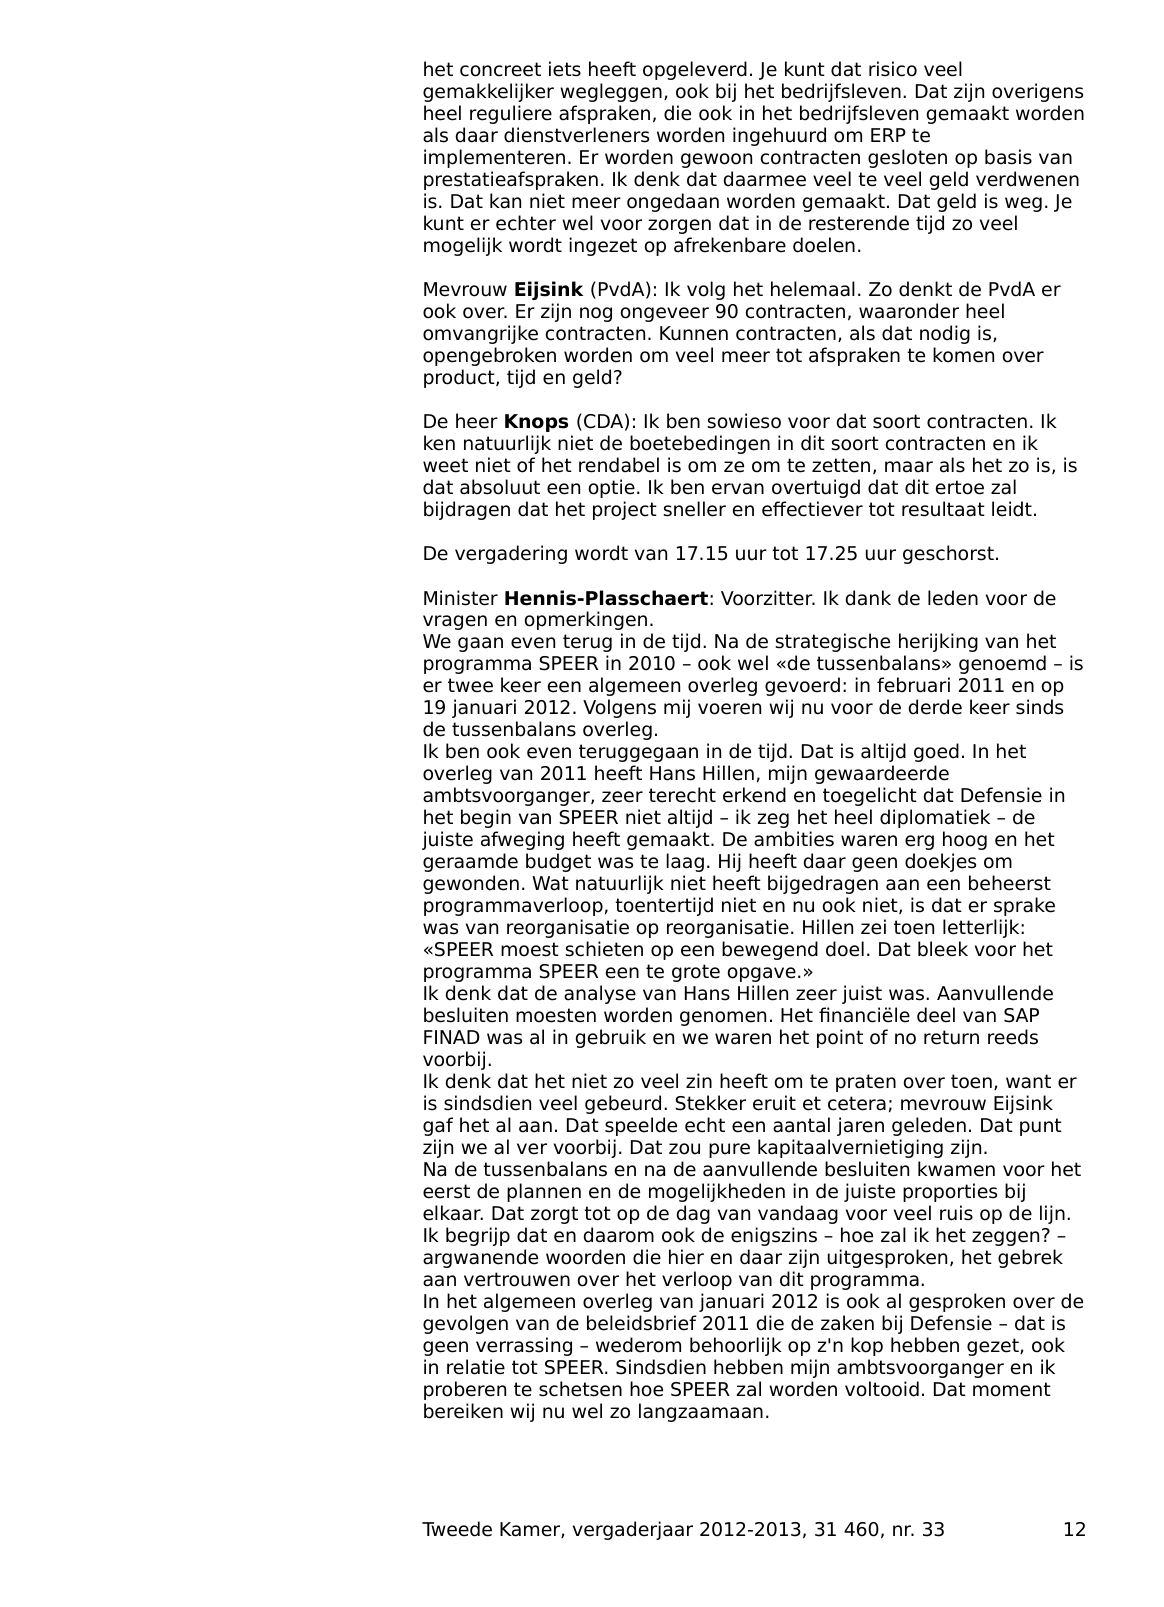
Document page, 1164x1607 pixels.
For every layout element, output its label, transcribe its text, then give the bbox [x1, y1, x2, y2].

text Minister Hennis-Plasschaert: Voorzitter. Ik dank de leden voor de vragen en opmerkingen. [422, 587, 1087, 631]
text Ik denk dat het niet zo veel zin heeft om te praten over toen, want er is sindsdien veel gebeurd. Stekker eruit et cetera; mevrouw Eijsink gaf het al aan. Dat speelde echt een aantal jaren geleden. Dat punt zijn we al ver voorbij. Dat zou pure kapitaalvernietiging zijn. [422, 1071, 1087, 1159]
text Ik denk dat de analyse van Hans Hillen zeer juist was. Aanvullende besluiten moesten worden genomen. Het financiële deel van SAP FINAD was al in gebruik en we waren het point of no return reeds voorbij. [422, 983, 1087, 1071]
text In het algemeen overleg van januari 2012 is ook al gesproken over de gevolgen van de beleidsbrief 2011 die de zaken bij Defensie – dat is geen verrassing – wederom behoorlijk op z'n kop hebben gezet, ook in relatie tot SPEER. Sindsdien hebben mijn ambtsvoorganger en ik proberen te schetsen hoe SPEER zal worden voltooid. Dat moment bereiken wij nu wel zo langzaamaan. [422, 1291, 1087, 1423]
text We gaan even terug in de tijd. Na de strategische herijking van het programma SPEER in 2010 – ook wel «de tussenbalans» genoemd – is er twee keer een algemeen overleg gevoerd: in februari 2011 en op 19 januari 2012. Volgens mij voeren wij nu voor de derde keer sinds de tussenbalans overleg. [422, 631, 1087, 741]
text De heer Knops (CDA): Ik ben sowieso voor dat soort contracten. Ik ken natuurlijk niet de boetebedingen in dit soort contracten en ik weet niet of het rendabel is om ze om te zetten, maar als het zo is, is dat absoluut een optie. Ik ben ervan overtuigd dat dit ertoe zal bijdragen dat het project sneller en effectiever tot resultaat leidt. [422, 411, 1087, 521]
text Na de tussenbalans en na de aanvullende besluiten kwamen voor het eerst de plannen en de mogelijkheden in de juiste proporties bij elkaar. Dat zorgt tot op de dag van vandaag voor veel ruis op de lijn. Ik begrijp dat en daarom ook de enigszins – hoe zal ik het zeggen? – argwanende woorden die hier en daar zijn uitgesproken, het gebrek aan vertrouwen over het verloop van dit programma. [422, 1159, 1087, 1291]
text het concreet iets heeft opgeleverd. Je kunt dat risico veel gemakkelijker wegleggen, ook bij het bedrijfsleven. Dat zijn overigens heel reguliere afspraken, die ook in het bedrijfsleven gemaakt worden als daar dienstverleners worden ingehuurd om ERP te implementeren. Er worden gewoon contracten gesloten op basis van prestatieafspraken. Ik denk dat daarmee veel te veel geld verdwenen is. Dat kan niet meer ongedaan worden gemaakt. Dat geld is weg. Je kunt er echter wel voor zorgen dat in de resterende tijd zo veel mogelijk wordt ingezet op afrekenbare doelen. [422, 59, 1087, 257]
text Mevrouw Eijsink (PvdA): Ik volg het helemaal. Zo denkt de PvdA er ook over. Er zijn nog ongeveer 90 contracten, waaronder heel omvangrijke contracten. Kunnen contracten, als dat nodig is, opengebroken worden om veel meer tot afspraken te komen over product, tijd en geld? [422, 279, 1087, 389]
text De vergadering wordt van 17.15 uur tot 17.25 uur geschorst. [422, 543, 1087, 565]
text Ik ben ook even teruggegaan in de tijd. Dat is altijd goed. In het overleg van 2011 heeft Hans Hillen, mijn gewaardeerde ambtsvoorganger, zeer terecht erkend en toegelicht dat Defensie in het begin van SPEER niet altijd – ik zeg het heel diplomatiek – de juiste afweging heeft gemaakt. De ambities waren erg hoog en het geraamde budget was te laag. Hij heeft daar geen doekjes om gewonden. Wat natuurlijk niet heeft bijgedragen aan een beheerst programmaverloop, toentertijd niet en nu ook niet, is dat er sprake was van reorganisatie op reorganisatie. Hillen zei toen letterlijk: «SPEER moest schieten op een bewegend doel. Dat bleek voor het programma SPEER een te grote opgave.» [422, 741, 1087, 983]
